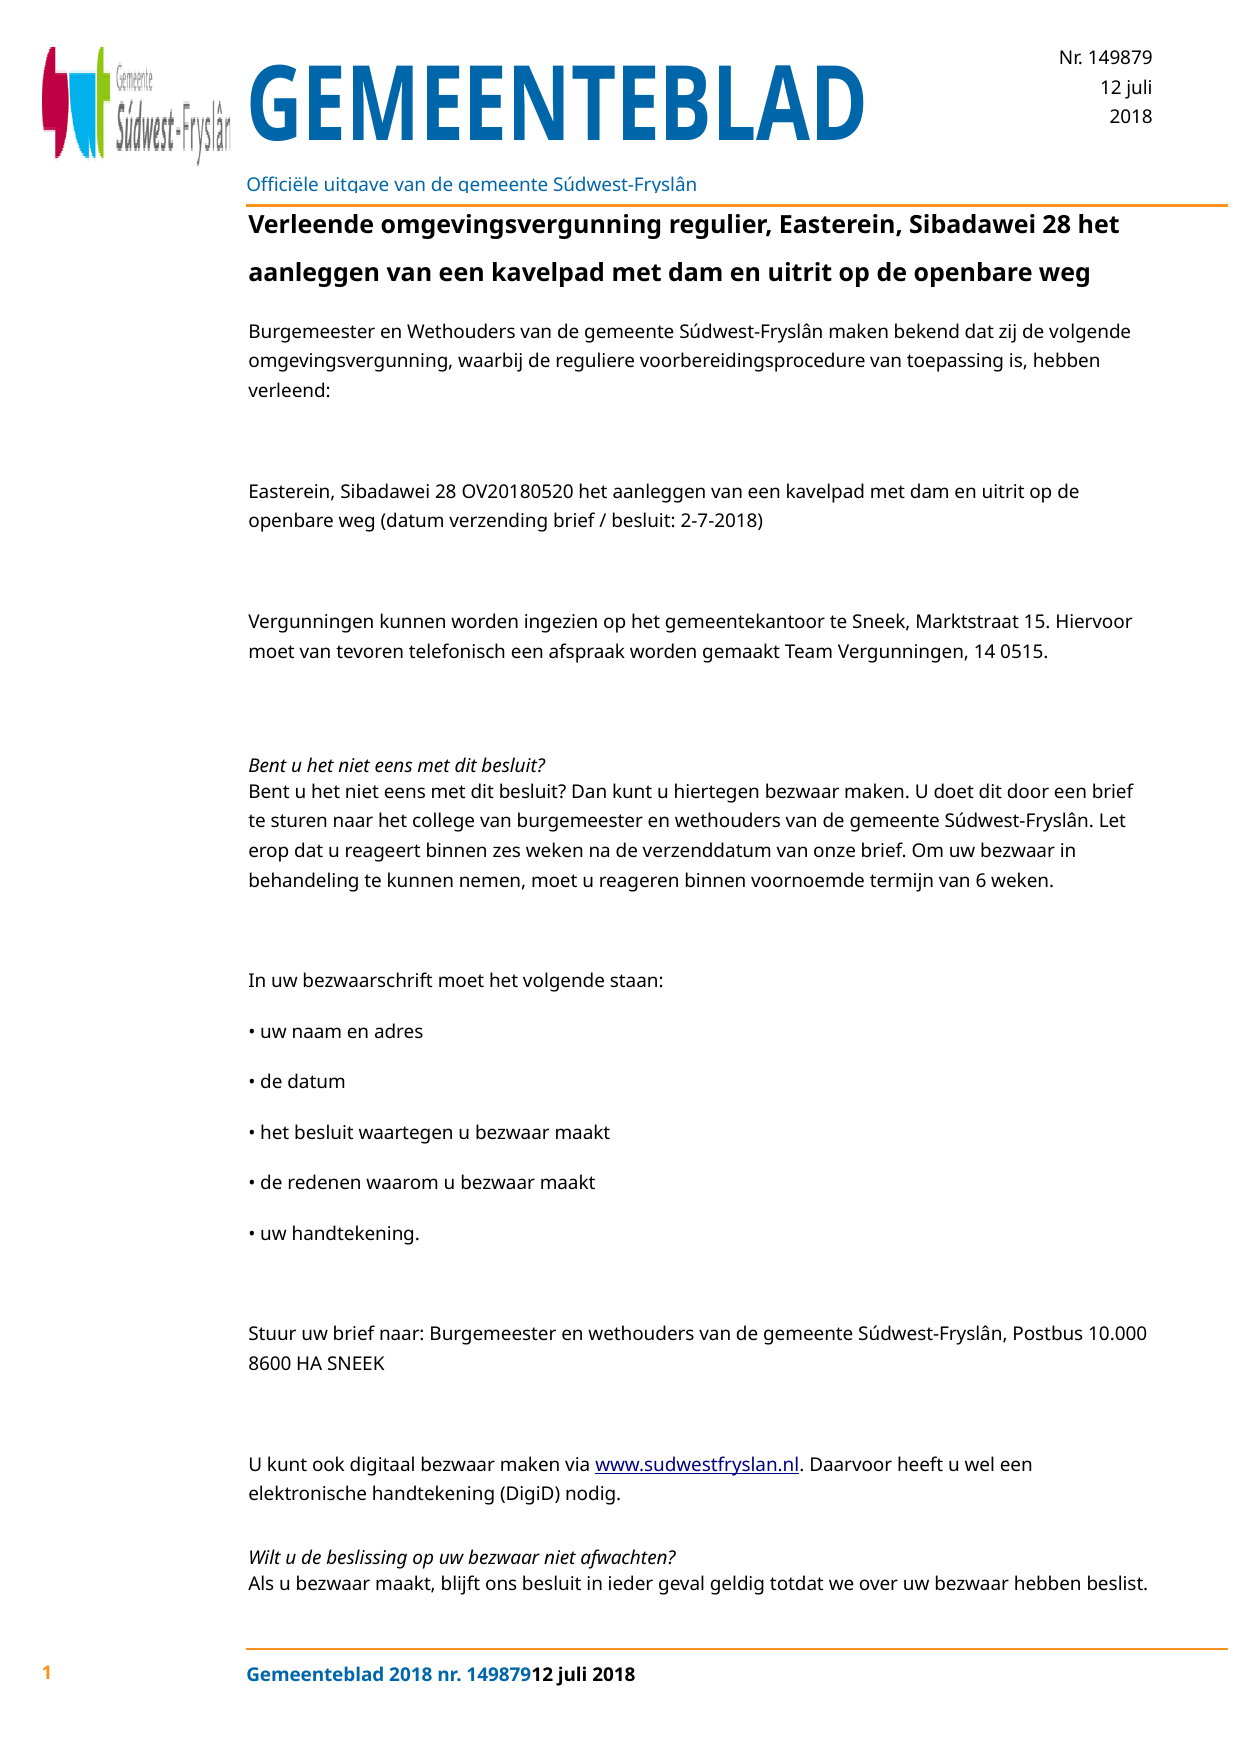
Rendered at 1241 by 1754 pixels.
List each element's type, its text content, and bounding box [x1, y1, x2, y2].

text Als u bezwaar maakt, blijft ons besluit in ieder geval geldig totdat we over uw bezwaar hebben beslist. [248, 1570, 1152, 1596]
text • de datum [248, 1068, 1152, 1094]
text In uw bezwaarschrift moet het volgende staan: [248, 968, 1152, 993]
text Easterein, Sibadawei 28 OV20180520 het aanleggen van een kavelpad met dam en uitrit op de openbare weg (datum verzending brief / besluit: 2-7-2018) [248, 478, 1152, 533]
text Vergunningen kunnen worden ingezien op het gemeentekantoor te Sneek, Marktstraat 15. Hiervoor moet van tevoren telefonisch een afspraak worden gemaakt Team Vergunningen, 14 0515. [248, 608, 1152, 664]
picture [41, 47, 231, 172]
text • het besluit waartegen u bezwaar maakt [248, 1119, 1152, 1144]
text • uw naam en adres [248, 1018, 1152, 1044]
text Wilt u de beslissing op uw bezwaar niet afwachten? [248, 1544, 1152, 1570]
text • uw handtekening. [248, 1220, 1152, 1245]
text Verleende omgevingsvergunning regulier, Easterein, Sibadawei 28 het aanleggen van een kavelpad met dam en uitrit op de openbare weg [248, 207, 1152, 288]
text Stuur uw brief naar: Burgemeester en wethouders van de gemeente Súdwest-Fryslân, Postbus 10.000 8600 HA SNEEK [248, 1321, 1152, 1376]
text Bent u het niet eens met dit besluit? Dan kunt u hiertegen bezwaar maken. U doet dit door een brief te sturen naar het college van burgemeester en wethouders van de gemeente Súdwest-Fryslân. Let erop dat u reageert binnen zes weken na de verzenddatum van onze brief. Om uw bezwaar in behandeling te kunnen nemen, moet u reageren binnen voornoemde termijn van 6 weken. [248, 778, 1152, 892]
text Burgemeester en Wethouders van de gemeente Súdwest-Fryslân maken bekend dat zij de volgende omgevingsvergunning, waarbij de reguliere voorbereidingsprocedure van toepassing is, hebben verleend: [248, 318, 1152, 403]
text U kunt ook digitaal bezwaar maken via www.sudwestfryslan.nl. Daarvoor heeft u wel een elektronische handtekening (DigiD) nodig. [248, 1451, 1152, 1506]
text Bent u het niet eens met dit besluit? [248, 752, 1152, 778]
text • de redenen waarom u bezwaar maakt [248, 1169, 1152, 1195]
